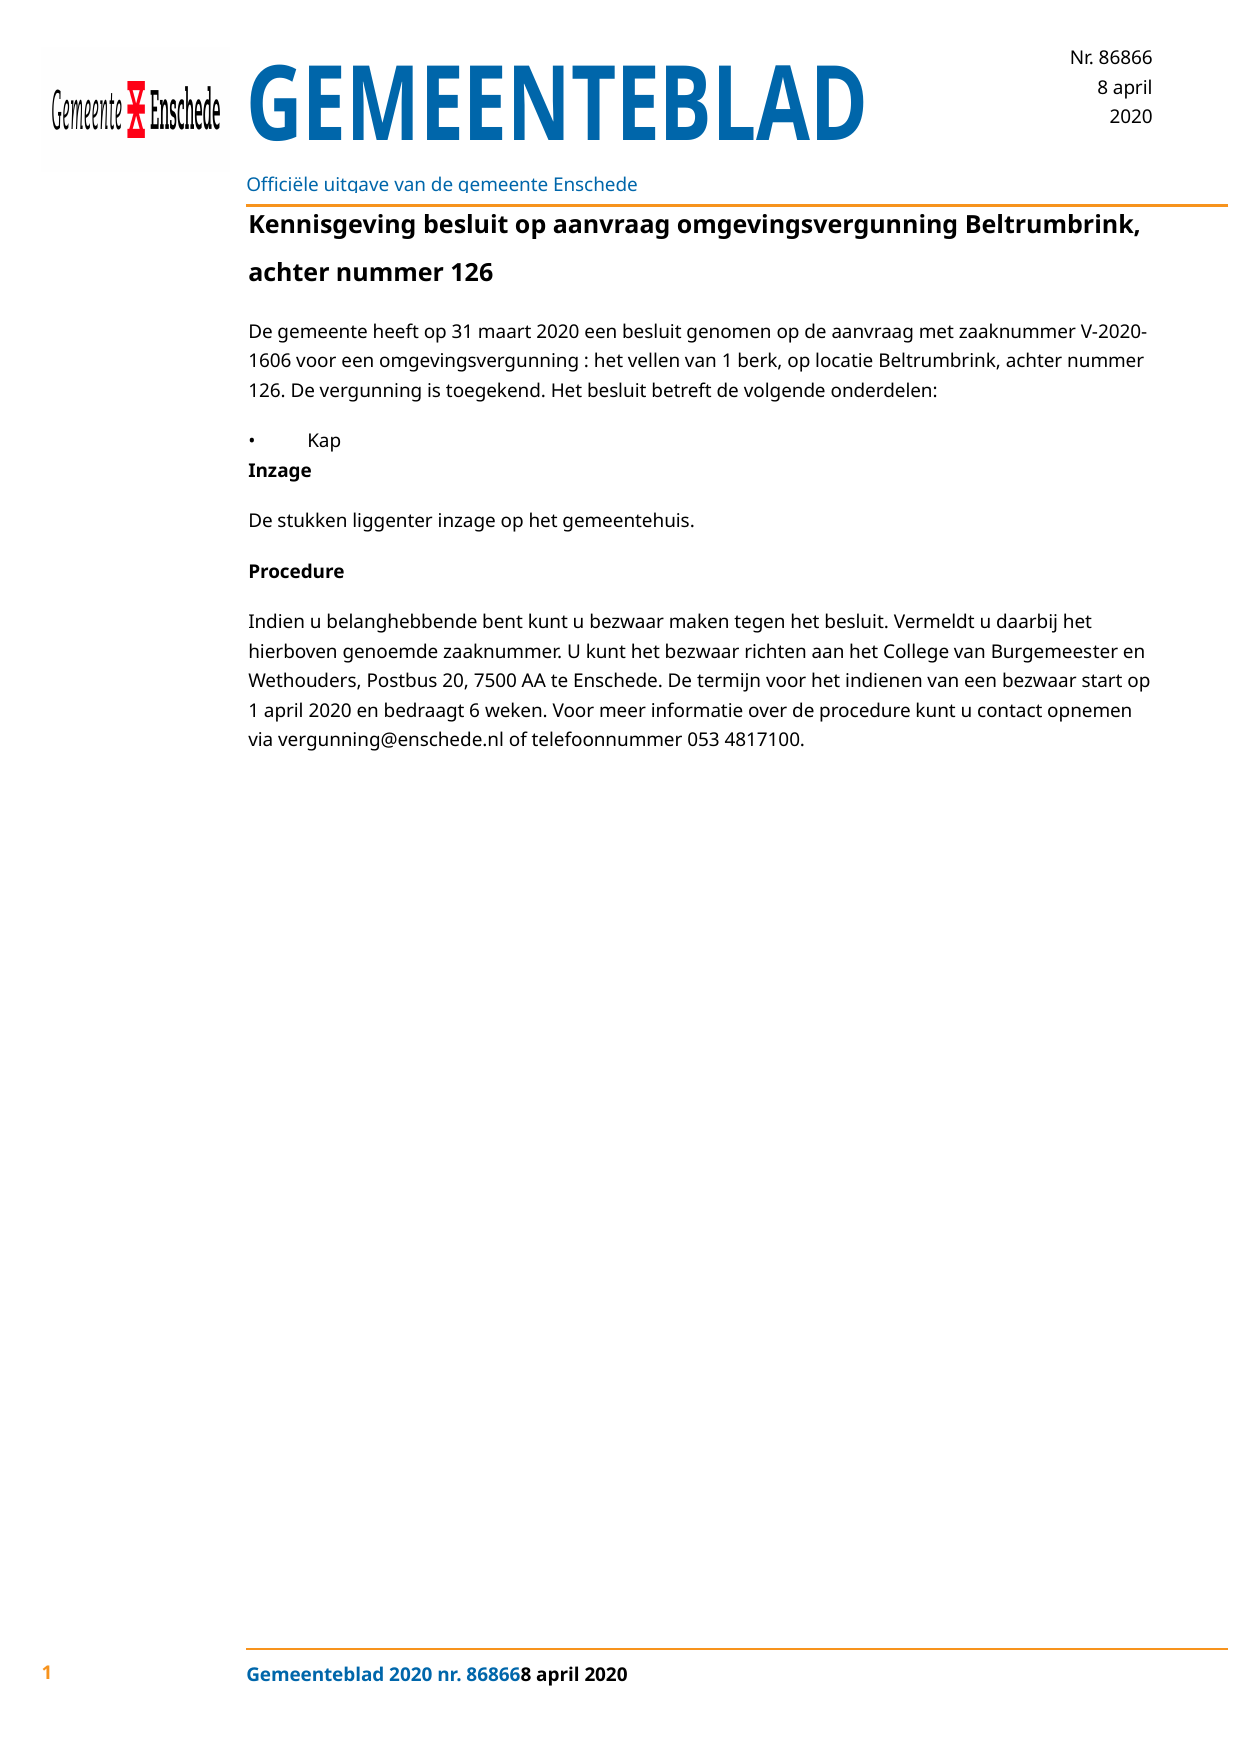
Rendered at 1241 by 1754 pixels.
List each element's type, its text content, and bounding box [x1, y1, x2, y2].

text De gemeente heeft op 31 maart 2020 een besluit genomen op de aanvraag met zaaknummer V-2020-1606 voor een omgevingsvergunning : het vellen van 1 berk, op locatie Beltrumbrink, achter nummer 126. De vergunning is toegekend. Het besluit betreft de volgende onderdelen: [248, 318, 1152, 403]
text Kennisgeving besluit op aanvraag omgevingsvergunning Beltrumbrink, achter nummer 126 [248, 207, 1152, 288]
text Procedure [248, 558, 1152, 584]
text De stukken liggenter inzage op het gemeentehuis. [248, 507, 1152, 533]
list Kap [248, 427, 1152, 453]
picture [41, 47, 231, 172]
text Inzage [248, 457, 1152, 483]
text Indien u belanghebbende bent kunt u bezwaar maken tegen het besluit. Vermeldt u daarbij het hierboven genoemde zaaknummer. U kunt het bezwaar richten aan het College van Burgemees­ter en Wethouders, Postbus 20, 7500 AA te Enschede. De termijn voor het indienen van een bezwaar start op 1 april 2020 en bedraagt 6 weken. Voor meer informatie over de procedure kunt u contact opnemen via vergunning@enschede.nl of telefoonnummer 053 4817100. [248, 608, 1152, 752]
